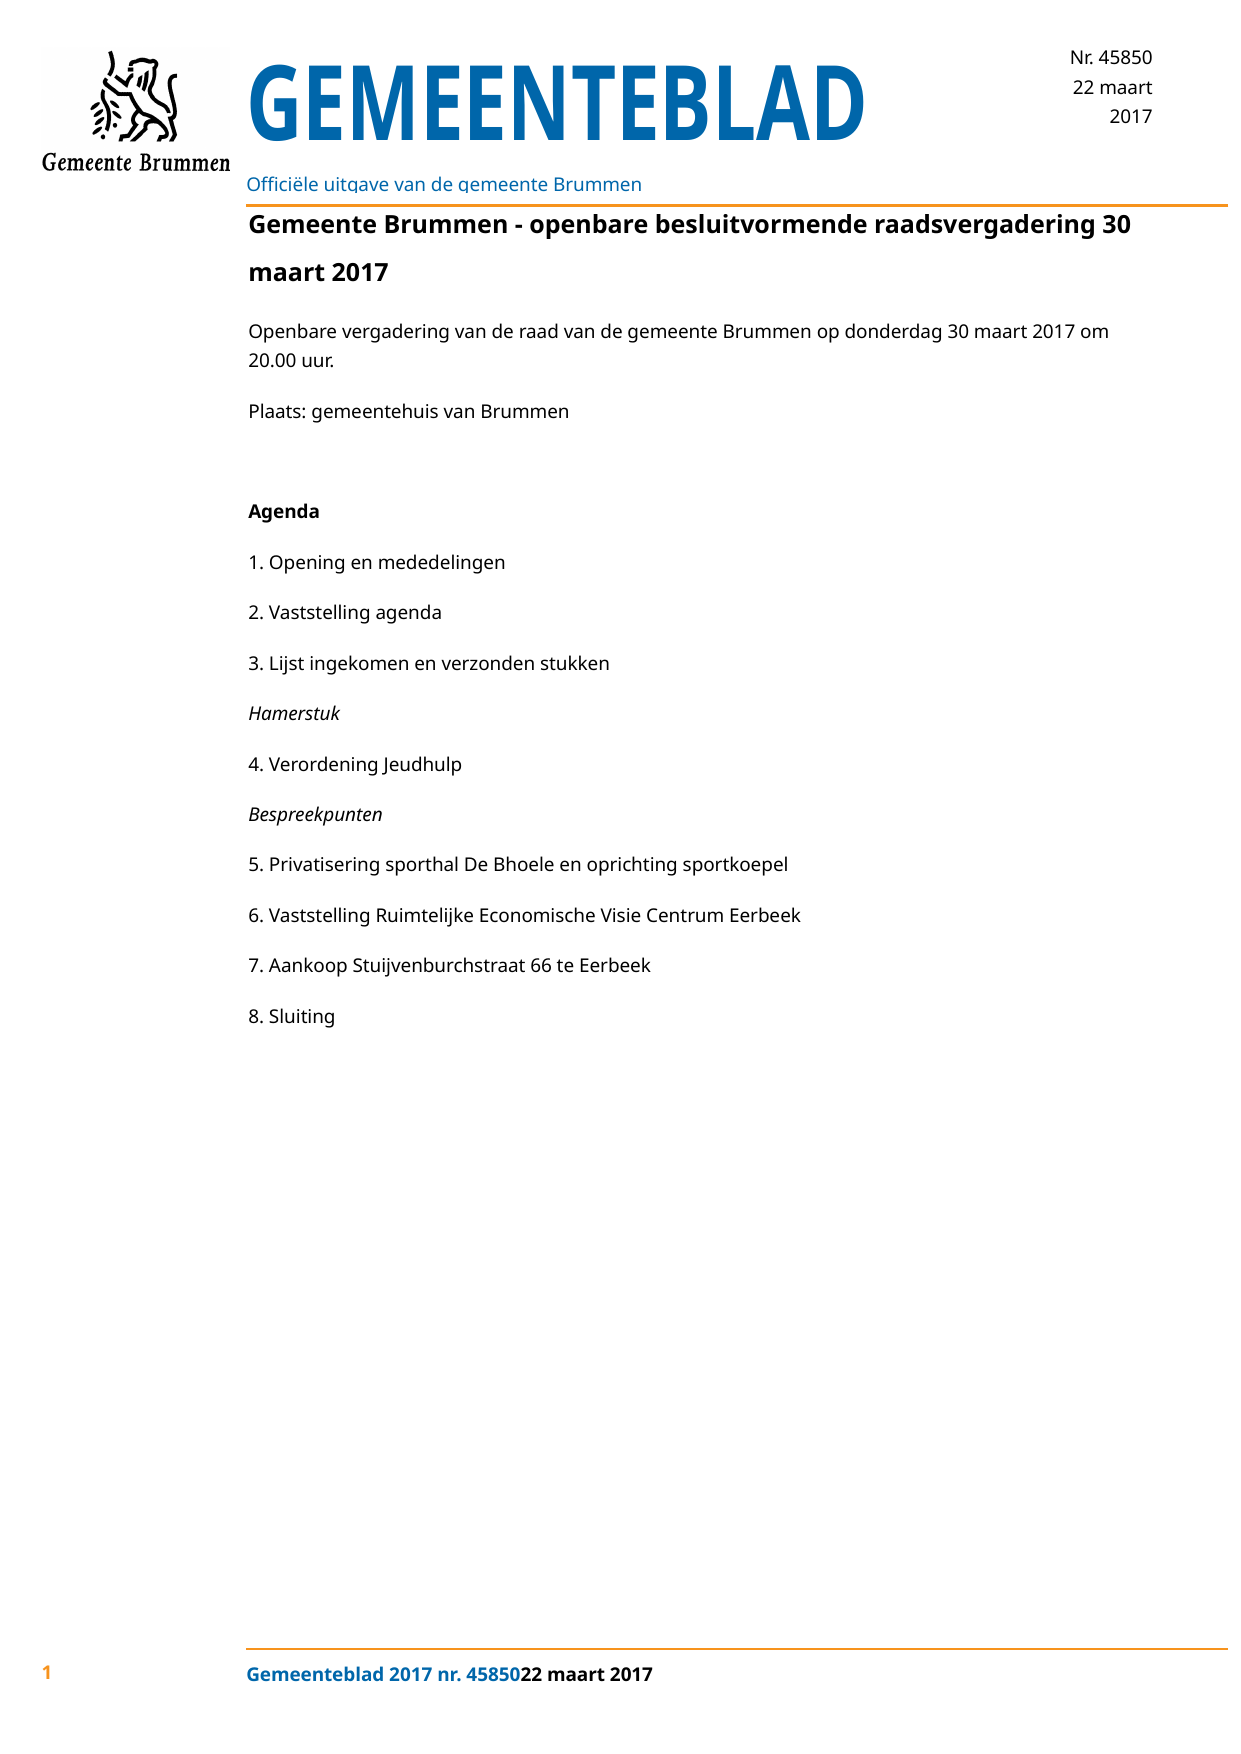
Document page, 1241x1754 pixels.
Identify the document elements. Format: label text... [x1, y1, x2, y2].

text 8. Sluiting [248, 1003, 1152, 1029]
text 3. Lijst ingekomen en verzonden stukken [248, 650, 1152, 676]
text 6. Vaststelling Ruimtelijke Economische Visie Centrum Eerbeek [248, 902, 1152, 928]
text Gemeente Brummen - openbare besluitvormende raadsvergadering 30 maart 2017 [248, 207, 1152, 288]
text Plaats: gemeentehuis van Brummen [248, 398, 1152, 424]
text 4. Verordening Jeudhulp [248, 751, 1152, 777]
text 7. Aankoop Stuijvenburchstraat 66 te Eerbeek [248, 952, 1152, 978]
text 5. Privatisering sporthal De Bhoele en oprichting sportkoepel [248, 852, 1152, 877]
text Hamerstuk [248, 700, 1152, 726]
text Agenda [248, 499, 1152, 524]
text Openbare vergadering van de raad van de gemeente Brummen op donderdag 30 maart 2017 om 20.00 uur. [248, 318, 1152, 373]
text 2. Vaststelling agenda [248, 599, 1152, 625]
picture [41, 47, 231, 172]
text 1. Opening en mededelingen [248, 549, 1152, 575]
text Bespreekpunten [248, 801, 1152, 827]
